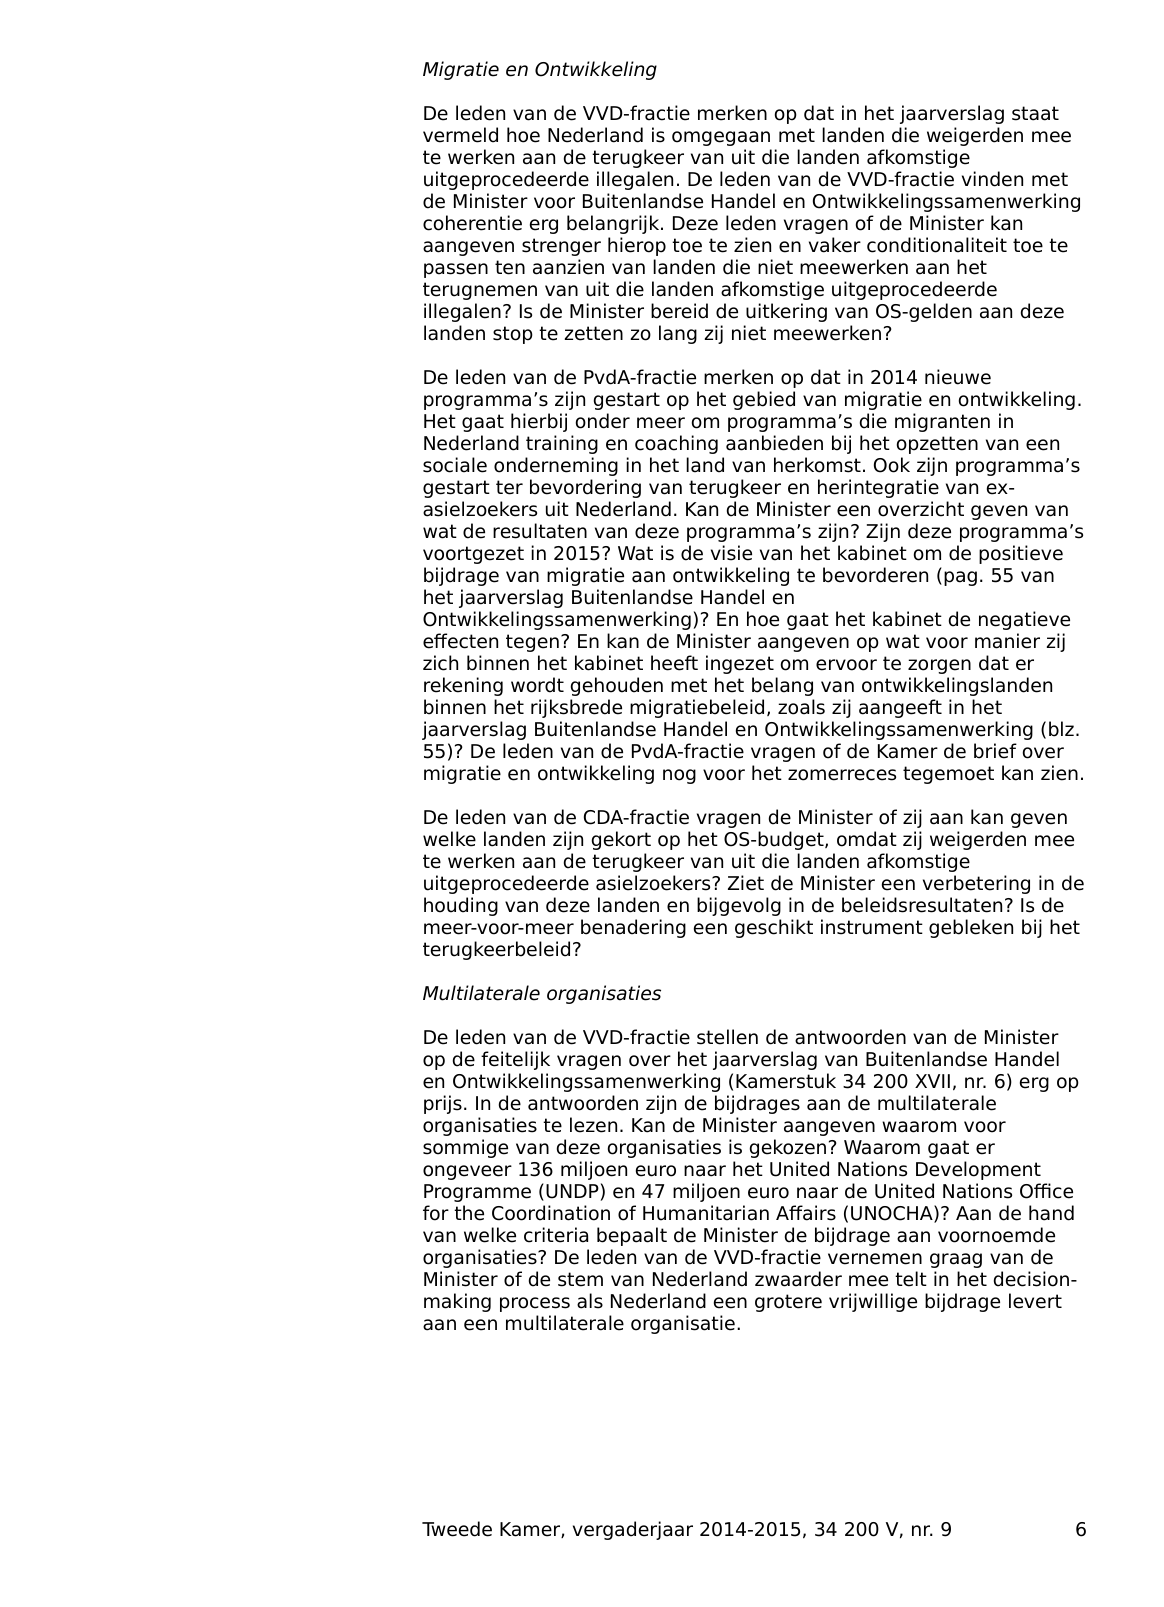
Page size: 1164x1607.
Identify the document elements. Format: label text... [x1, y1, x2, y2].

text De leden van de VVD-fractie stellen de antwoorden van de Minister op de feitelijk vragen over het jaarverslag van Buitenlandse Handel en Ontwikkelingssamenwerking (Kamerstuk 34 200 XVII, nr. 6) erg op prijs. In de antwoorden zijn de bijdrages aan de multilaterale organisaties te lezen. Kan de Minister aangeven waarom voor sommige van deze organisaties is gekozen? Waarom gaat er ongeveer 136 miljoen euro naar het United Nations Development Programme (UNDP) en 47 miljoen euro naar de United Nations Office for the Coordination of Humanitarian Affairs (UNOCHA)? Aan de hand van welke criteria bepaalt de Minister de bijdrage aan voornoemde organisaties? De leden van de VVD-fractie vernemen graag van de Minister of de stem van Nederland zwaarder mee telt in het decision-making process als Nederland een grotere vrijwillige bijdrage levert aan een multilaterale organisatie. [422, 1027, 1087, 1335]
text De leden van de VVD-fractie merken op dat in het jaarverslag staat vermeld hoe Nederland is omgegaan met landen die weigerden mee te werken aan de terugkeer van uit die landen afkomstige uitgeprocedeerde illegalen. De leden van de VVD-fractie vinden met de Minister voor Buitenlandse Handel en Ontwikkelingssamenwerking coherentie erg belangrijk. Deze leden vragen of de Minister kan aangeven strenger hierop toe te zien en vaker conditionaliteit toe te passen ten aanzien van landen die niet meewerken aan het terugnemen van uit die landen afkomstige uitgeprocedeerde illegalen? Is de Minister bereid de uitkering van OS-gelden aan deze landen stop te zetten zo lang zij niet meewerken? [422, 103, 1087, 345]
text De leden van de CDA-fractie vragen de Minister of zij aan kan geven welke landen zijn gekort op het OS-budget, omdat zij weigerden mee te werken aan de terugkeer van uit die landen afkomstige uitgeprocedeerde asielzoekers? Ziet de Minister een verbetering in de houding van deze landen en bijgevolg in de beleidsresultaten? Is de meer-voor-meer benadering een geschikt instrument gebleken bij het terugkeerbeleid? [422, 807, 1087, 961]
subtitle Migratie en Ontwikkeling [422, 59, 1087, 81]
text De leden van de PvdA-fractie merken op dat in 2014 nieuwe programma’s zijn gestart op het gebied van migratie en ontwikkeling. Het gaat hierbij onder meer om programma’s die migranten in Nederland training en coaching aanbieden bij het opzetten van een sociale onderneming in het land van herkomst. Ook zijn programma’s gestart ter bevordering van terugkeer en herintegratie van ex-asielzoekers uit Nederland. Kan de Minister een overzicht geven van wat de resultaten van deze programma’s zijn? Zijn deze programma’s voortgezet in 2015? Wat is de visie van het kabinet om de positieve bijdrage van migratie aan ontwikkeling te bevorderen (pag. 55 van het jaarverslag Buitenlandse Handel en Ontwikkelingssamenwerking)? En hoe gaat het kabinet de negatieve effecten tegen? En kan de Minister aangeven op wat voor manier zij zich binnen het kabinet heeft ingezet om ervoor te zorgen dat er rekening wordt gehouden met het belang van ontwikkelingslanden binnen het rijksbrede migratiebeleid, zoals zij aangeeft in het jaarverslag Buitenlandse Handel en Ontwikkelingssamenwerking (blz. 55)? De leden van de PvdA-fractie vragen of de Kamer de brief over migratie en ontwikkeling nog voor het zomerreces tegemoet kan zien. [422, 367, 1087, 785]
subtitle Multilaterale organisaties [422, 983, 1087, 1005]
